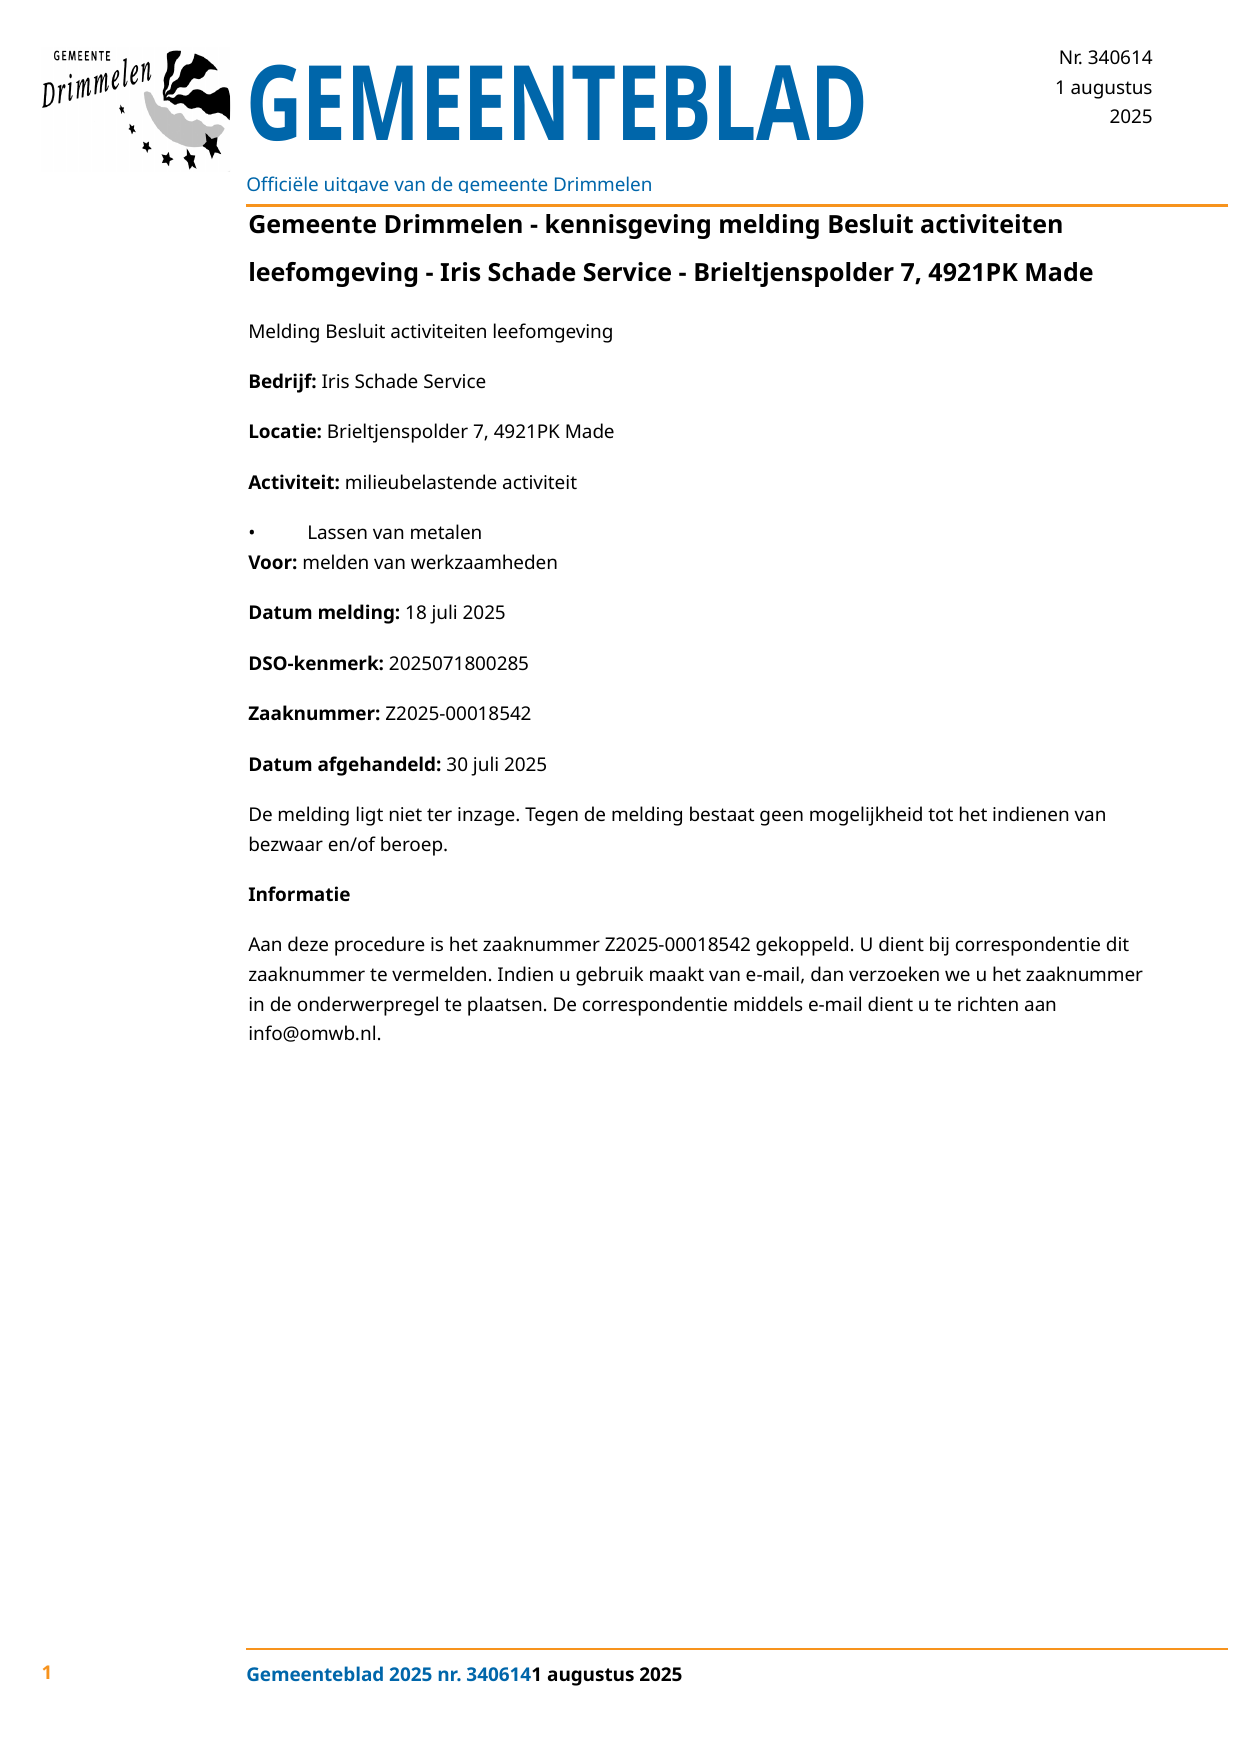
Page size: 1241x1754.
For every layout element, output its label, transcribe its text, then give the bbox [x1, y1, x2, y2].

text Activiteit: milieubelastende activiteit [248, 469, 1152, 495]
text De melding ligt niet ter inzage. Tegen de melding bestaat geen mogelijkheid tot het indienen van bezwaar en/of beroep. [248, 801, 1152, 857]
text Locatie: Brieltjenspolder 7, 4921PK Made [248, 419, 1152, 444]
picture [41, 47, 231, 172]
text Datum melding: 18 juli 2025 [248, 599, 1152, 625]
text Datum afgehandeld: 30 juli 2025 [248, 751, 1152, 777]
list Lassen van metalen [248, 519, 1152, 545]
text Zaaknummer: Z2025-00018542 [248, 700, 1152, 726]
text Informatie [248, 881, 1152, 907]
text Voor: melden van werkzaamheden [248, 549, 1152, 575]
text DSO-kenmerk: 2025071800285 [248, 650, 1152, 676]
text Aan deze procedure is het zaaknummer Z2025-00018542 gekoppeld. U dient bij correspondentie dit zaaknummer te vermelden. Indien u gebruik maakt van e-mail, dan verzoeken we u het zaaknummer in de onderwerpregel te plaatsen. De correspondentie middels e-mail dient u te richten aan info@omwb.nl. [248, 932, 1152, 1046]
text Bedrijf: Iris Schade Service [248, 368, 1152, 394]
text Melding Besluit activiteiten leefomgeving [248, 318, 1152, 344]
text Gemeente Drimmelen - kennisgeving melding Besluit activiteiten leefomgeving - Iris Schade Service - Brieltjenspolder 7, 4921PK Made [248, 207, 1152, 288]
